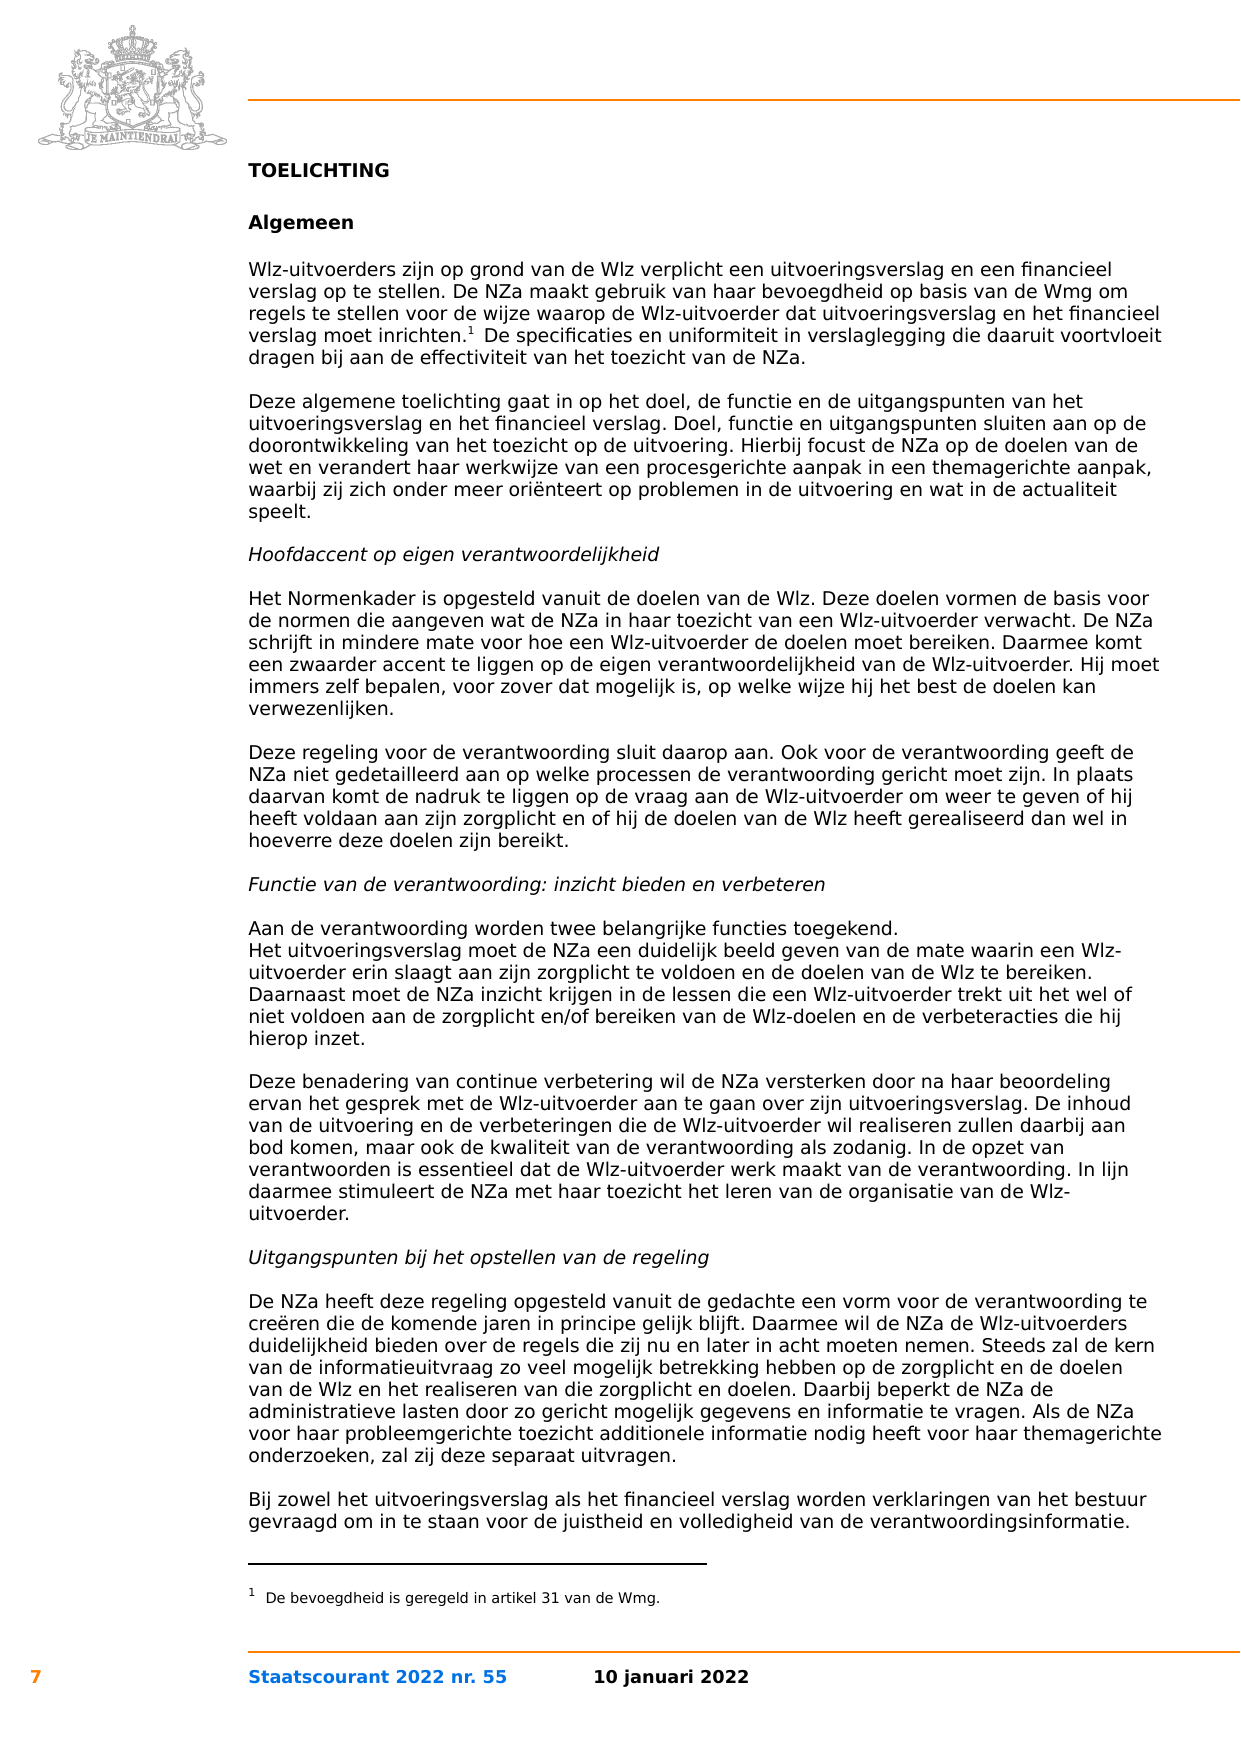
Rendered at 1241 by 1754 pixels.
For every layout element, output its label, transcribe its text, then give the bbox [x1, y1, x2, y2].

text Aan de verantwoording worden twee belangrijke functies toegekend. [248, 918, 1163, 939]
subtitle Hoofdaccent op eigen verantwoordelijkheid [248, 544, 1163, 566]
subtitle Algemeen [248, 212, 1163, 234]
text Het uitvoeringsverslag moet de NZa een duidelijk beeld geven van de mate waarin een Wlz-uitvoerder erin slaagt aan zijn zorgplicht te voldoen en de doelen van de Wlz te bereiken. Daarnaast moet de NZa inzicht krijgen in de lessen die een Wlz-uitvoerder trekt uit het wel of niet voldoen aan de zorgplicht en/of bereiken van de Wlz-doelen en de verbeteracties die hij hierop inzet. [248, 939, 1163, 1049]
subtitle Uitgangspunten bij het opstellen van de regeling [248, 1247, 1163, 1269]
text De bevoegdheid is geregeld in artikel 31 van de Wmg. [248, 1586, 1163, 1608]
text Deze benadering van continue verbetering wil de NZa versterken door na haar beoordeling ervan het gesprek met de Wlz-uitvoerder aan te gaan over zijn uitvoeringsverslag. De inhoud van de uitvoering en de verbeteringen die de Wlz-uitvoerder wil realiseren zullen daarbij aan bod komen, maar ook de kwaliteit van de verantwoording als zodanig. In de opzet van verantwoorden is essentieel dat de Wlz-uitvoerder werk maakt van de verantwoording. In lijn daarmee stimuleert de NZa met haar toezicht het leren van de organisatie van de Wlz-uitvoerder. [248, 1071, 1163, 1225]
text Bij zowel het uitvoeringsverslag als het financieel verslag worden verklaringen van het bestuur gevraagd om in te staan voor de juistheid en volledigheid van de verantwoordingsinformatie. [248, 1489, 1163, 1533]
text Wlz-uitvoerders zijn op grond van de Wlz verplicht een uitvoeringsverslag en een financieel verslag op te stellen. De NZa maakt gebruik van haar bevoegdheid op basis van de Wmg om regels te stellen voor de wijze waarop de Wlz-uitvoerder dat uitvoeringsverslag en het financieel verslag moet inrichten. De specificaties en uniformiteit in verslaglegging die daaruit voortvloeit dragen bij aan de effectiviteit van het toezicht van de NZa. [248, 259, 1163, 369]
text Deze regeling voor de verantwoording sluit daarop aan. Ook voor de verantwoording geeft de NZa niet gedetailleerd aan op welke processen de verantwoording gericht moet zijn. In plaats daarvan komt de nadruk te liggen op de vraag aan de Wlz-uitvoerder om weer te geven of hij heeft voldaan aan zijn zorgplicht en of hij de doelen van de Wlz heeft gerealiseerd dan wel in hoeverre deze doelen zijn bereikt. [248, 742, 1163, 852]
subtitle Functie van de verantwoording: inzicht bieden en verbeteren [248, 874, 1163, 896]
subtitle TOELICHTING [248, 160, 1163, 182]
picture [38, 25, 227, 150]
text Deze algemene toelichting gaat in op het doel, de functie en de uitgangspunten van het uitvoeringsverslag en het financieel verslag. Doel, functie en uitgangspunten sluiten aan op de doorontwikkeling van het toezicht op de uitvoering. Hierbij focust de NZa op de doelen van de wet en verandert haar werkwijze van een procesgerichte aanpak in een themagerichte aanpak, waarbij zij zich onder meer oriënteert op problemen in de uitvoering en wat in de actualiteit speelt. [248, 391, 1163, 522]
text Het Normenkader is opgesteld vanuit de doelen van de Wlz. Deze doelen vormen de basis voor de normen die aangeven wat de NZa in haar toezicht van een Wlz-uitvoerder verwacht. De NZa schrijft in mindere mate voor hoe een Wlz-uitvoerder de doelen moet bereiken. Daarmee komt een zwaarder accent te liggen op de eigen verantwoordelijkheid van de Wlz-uitvoerder. Hij moet immers zelf bepalen, voor zover dat mogelijk is, op welke wijze hij het best de doelen kan verwezenlijken. [248, 588, 1163, 720]
text De NZa heeft deze regeling opgesteld vanuit de gedachte een vorm voor de verantwoording te creëren die de komende jaren in principe gelijk blijft. Daarmee wil de NZa de Wlz-uitvoerders duidelijkheid bieden over de regels die zij nu en later in acht moeten nemen. Steeds zal de kern van de informatieuitvraag zo veel mogelijk betrekking hebben op de zorgplicht en de doelen van de Wlz en het realiseren van die zorgplicht en doelen. Daarbij beperkt de NZa de administratieve lasten door zo gericht mogelijk gegevens en informatie te vragen. Als de NZa voor haar probleemgerichte toezicht additionele informatie nodig heeft voor haar themagerichte onderzoeken, zal zij deze separaat uitvragen. [248, 1291, 1163, 1467]
